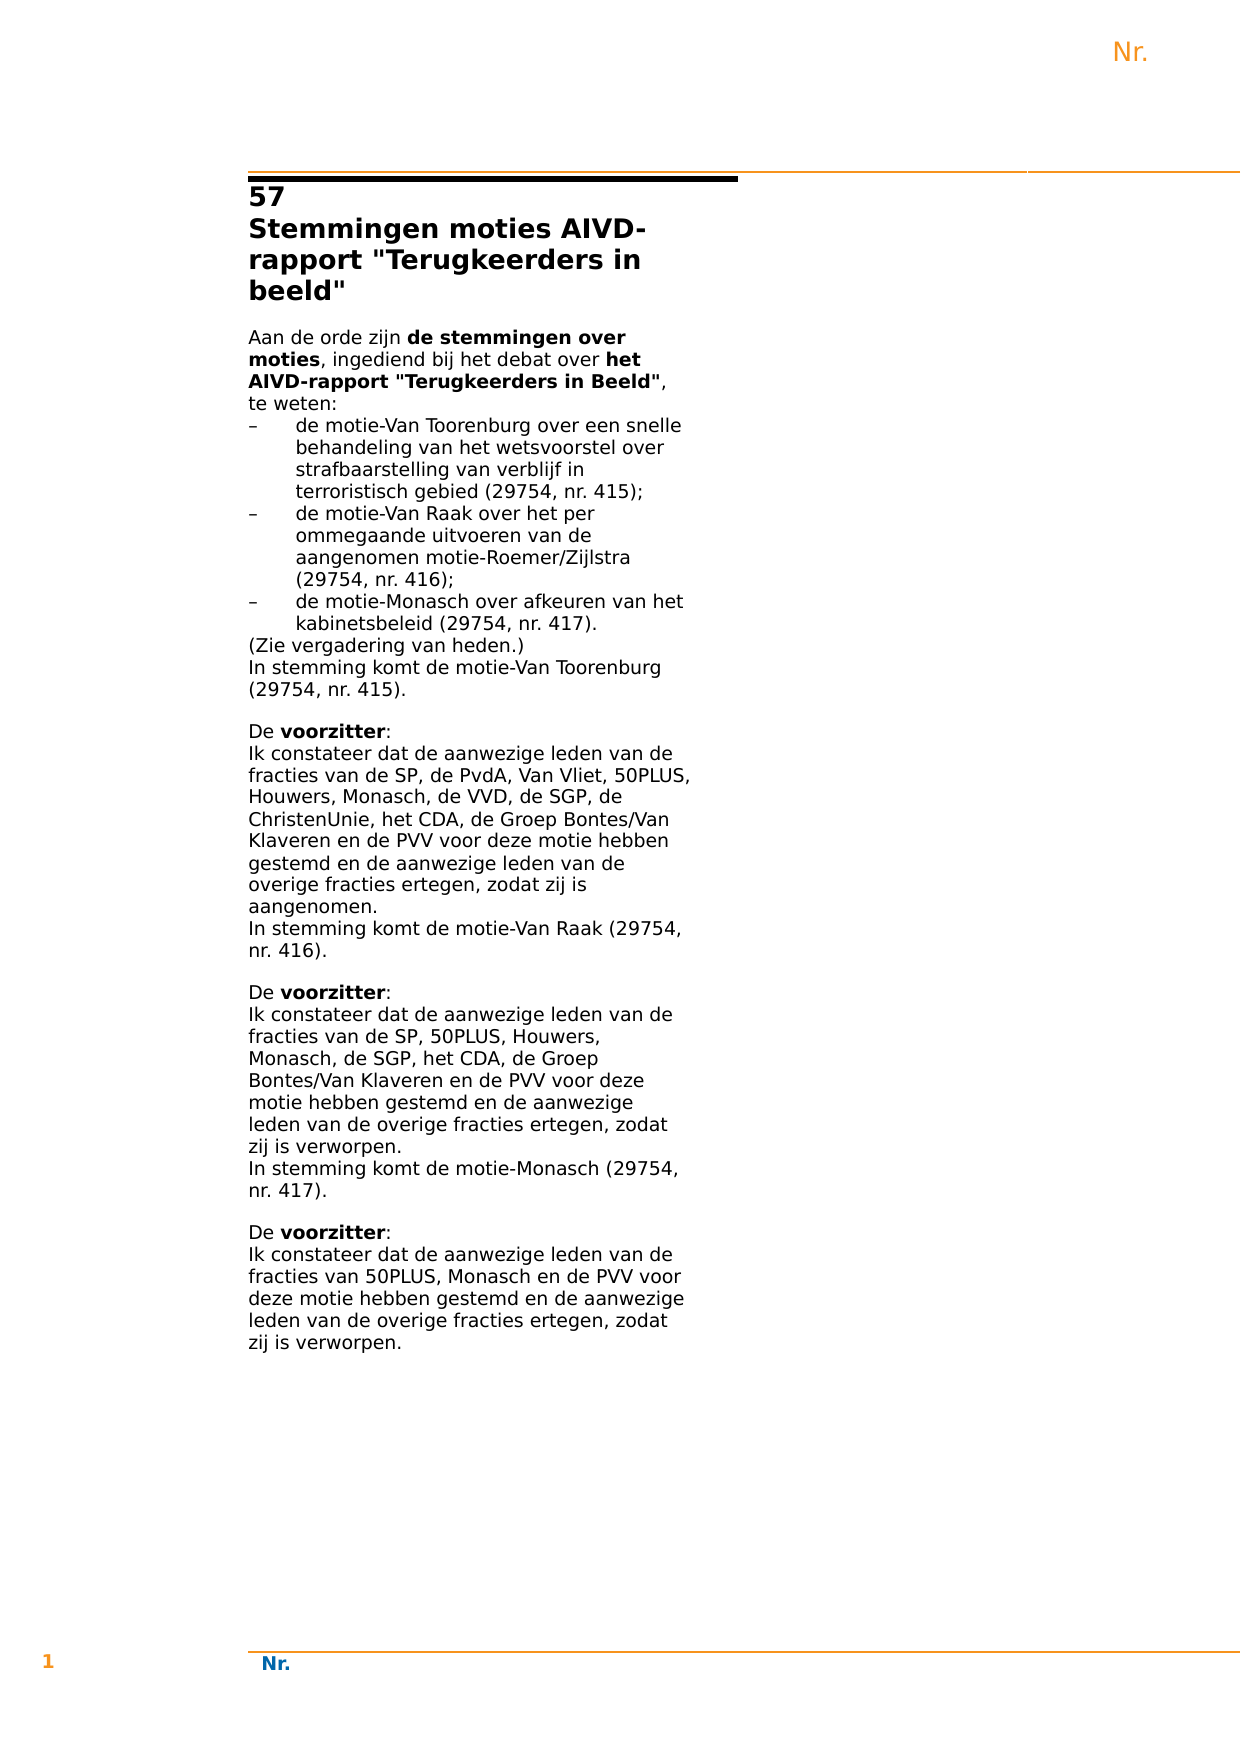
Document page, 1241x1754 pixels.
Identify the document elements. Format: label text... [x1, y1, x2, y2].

title 57 Stemmingen moties AIVD-rapport "Terugkeerders in beeld" [248, 182, 691, 307]
text (Zie vergadering van heden.) [248, 634, 691, 657]
list de motie-Van Raak over het per ommegaande uitvoeren van de aangenomen motie-Roemer/Zijlstra (29754, nr. 416); [248, 503, 691, 591]
text De voorzitter: [248, 721, 691, 742]
text In stemming komt de motie-Monasch (29754, nr. 417). [248, 1158, 691, 1202]
text Aan de orde zijn de stemmingen over moties, ingediend bij het debat over het AIVD-rapport "Terugkeerders in Beeld", [248, 327, 691, 393]
list de motie-Monasch over afkeuren van het kabinetsbeleid (29754, nr. 417). [248, 591, 691, 634]
list de motie-Van Toorenburg over een snelle behandeling van het wetsvoorstel over strafbaarstelling van verblijf in terroristisch gebied (29754, nr. 415); [248, 415, 691, 503]
text te weten: [248, 393, 691, 415]
text Ik constateer dat de aanwezige leden van de fracties van de SP, de PvdA, Van Vliet, 50PLUS, Houwers, Monasch, de VVD, de SGP, de ChristenUnie, het CDA, de Groep Bontes/Van Klaveren en de PVV voor deze motie hebben gestemd en de aanwezige leden van de overige fracties ertegen, zodat zij is aangenomen. [248, 742, 691, 918]
text In stemming komt de motie-Van Raak (29754, nr. 416). [248, 918, 691, 962]
text De voorzitter: [248, 1222, 691, 1244]
text Ik constateer dat de aanwezige leden van de fracties van de SP, 50PLUS, Houwers, Monasch, de SGP, het CDA, de Groep Bontes/Van Klaveren en de PVV voor deze motie hebben gestemd en de aanwezige leden van de overige fracties ertegen, zodat zij is verworpen. [248, 1004, 691, 1158]
text In stemming komt de motie-Van Toorenburg (29754, nr. 415). [248, 657, 691, 701]
text Ik constateer dat de aanwezige leden van de fracties van 50PLUS, Monasch en de PVV voor deze motie hebben gestemd en de aanwezige leden van de overige fracties ertegen, zodat zij is verworpen. [248, 1244, 691, 1354]
text De voorzitter: [248, 982, 691, 1004]
